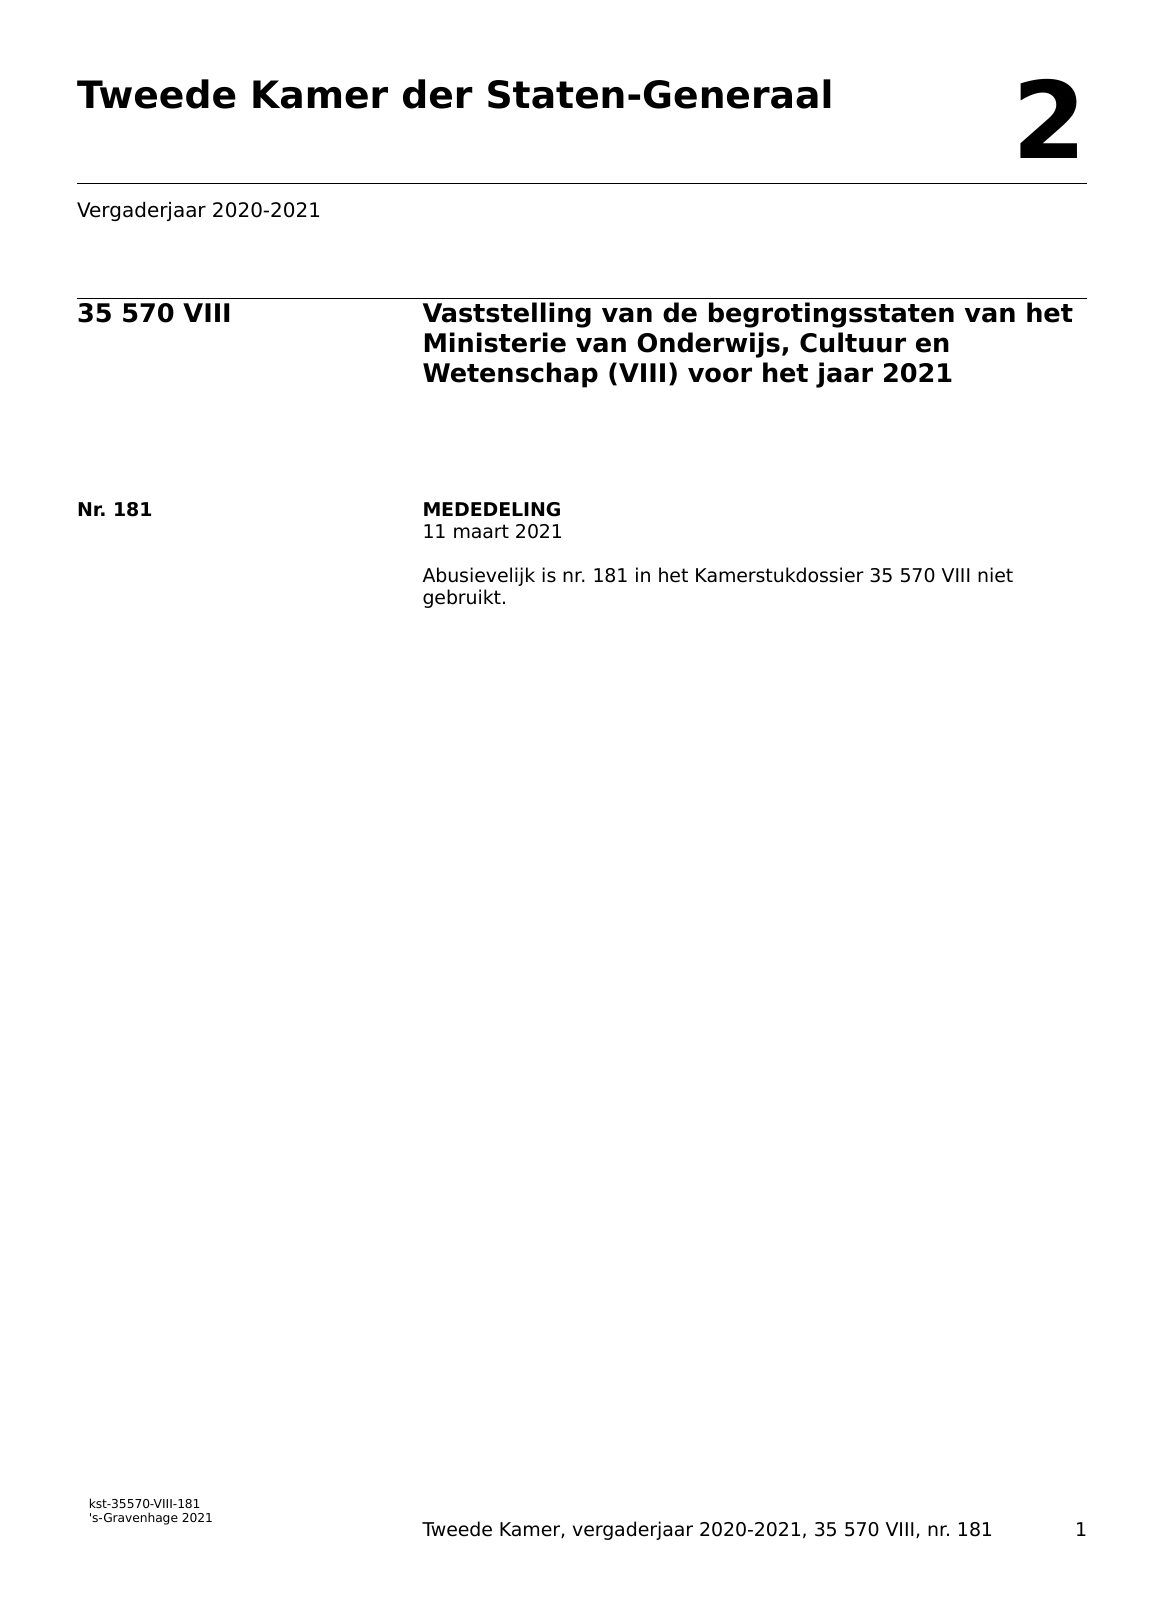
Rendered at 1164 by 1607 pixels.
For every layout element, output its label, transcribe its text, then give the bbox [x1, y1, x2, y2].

table_header Tweede Kamer der Staten-Generaal [77, 59, 886, 183]
table_cell Vergaderjaar 2020-2021 [77, 184, 1087, 298]
subtitle 35 570 VIII Vaststelling van de begrotingsstaten van het Ministerie van Onderwijs, Cultuur en Wetenschap (VIII) voor het jaar 2021 [77, 299, 1087, 388]
table_header 2 [886, 59, 1087, 183]
text 11 maart 2021 [422, 521, 1087, 543]
subtitle Nr. 181 MEDEDELING [77, 499, 1087, 521]
text Abusievelijk is nr. 181 in het Kamerstukdossier 35 570 VIII niet gebruikt. [422, 565, 1087, 609]
text kst-35570-VIII-181 [88, 1497, 323, 1511]
text 's-Gravenhage 2021 [88, 1511, 323, 1525]
